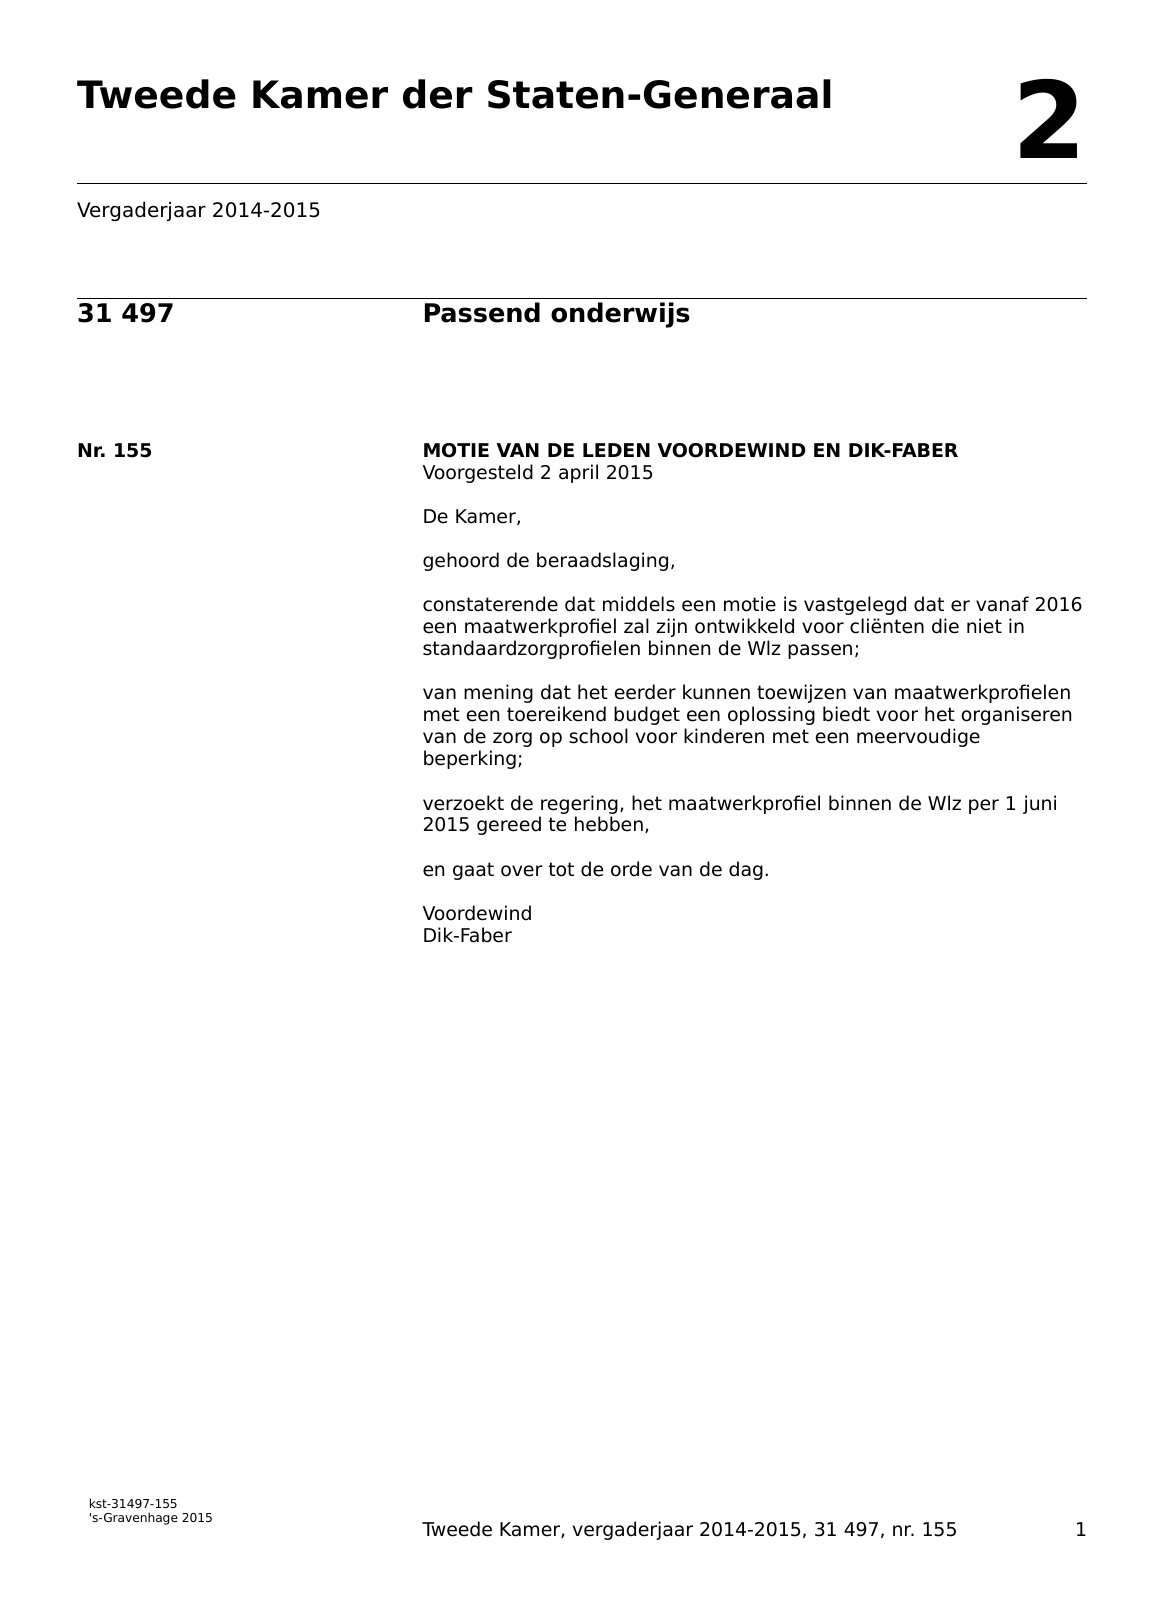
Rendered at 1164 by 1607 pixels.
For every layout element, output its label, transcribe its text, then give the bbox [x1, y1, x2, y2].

table_header 2 [886, 59, 1087, 183]
text Dik-Faber [422, 925, 1087, 947]
text gehoord de beraadslaging, [422, 550, 1087, 572]
text verzoekt de regering, het maatwerkprofiel binnen de Wlz per 1 juni 2015 gereed te hebben, [422, 792, 1087, 836]
table_header Tweede Kamer der Staten-Generaal [77, 59, 886, 183]
text Voordewind [422, 903, 1087, 925]
subtitle 31 497 Passend onderwijs [77, 299, 1087, 329]
subtitle Nr. 155 MOTIE VAN DE LEDEN VOORDEWIND EN DIK-FABER [77, 440, 1087, 462]
text 's-Gravenhage 2015 [88, 1511, 323, 1525]
text De Kamer, [422, 506, 1087, 528]
text kst-31497-155 [88, 1497, 323, 1511]
text Voorgesteld 2 april 2015 [422, 462, 1087, 484]
text en gaat over tot de orde van de dag. [422, 858, 1087, 881]
table_cell Vergaderjaar 2014-2015 [77, 184, 1087, 298]
text constaterende dat middels een motie is vastgelegd dat er vanaf 2016 een maatwerkprofiel zal zijn ontwikkeld voor cliënten die niet in standaardzorgprofielen binnen de Wlz passen; [422, 594, 1087, 660]
text van mening dat het eerder kunnen toewijzen van maatwerkprofielen met een toereikend budget een oplossing biedt voor het organiseren van de zorg op school voor kinderen met een meervoudige beperking; [422, 682, 1087, 770]
